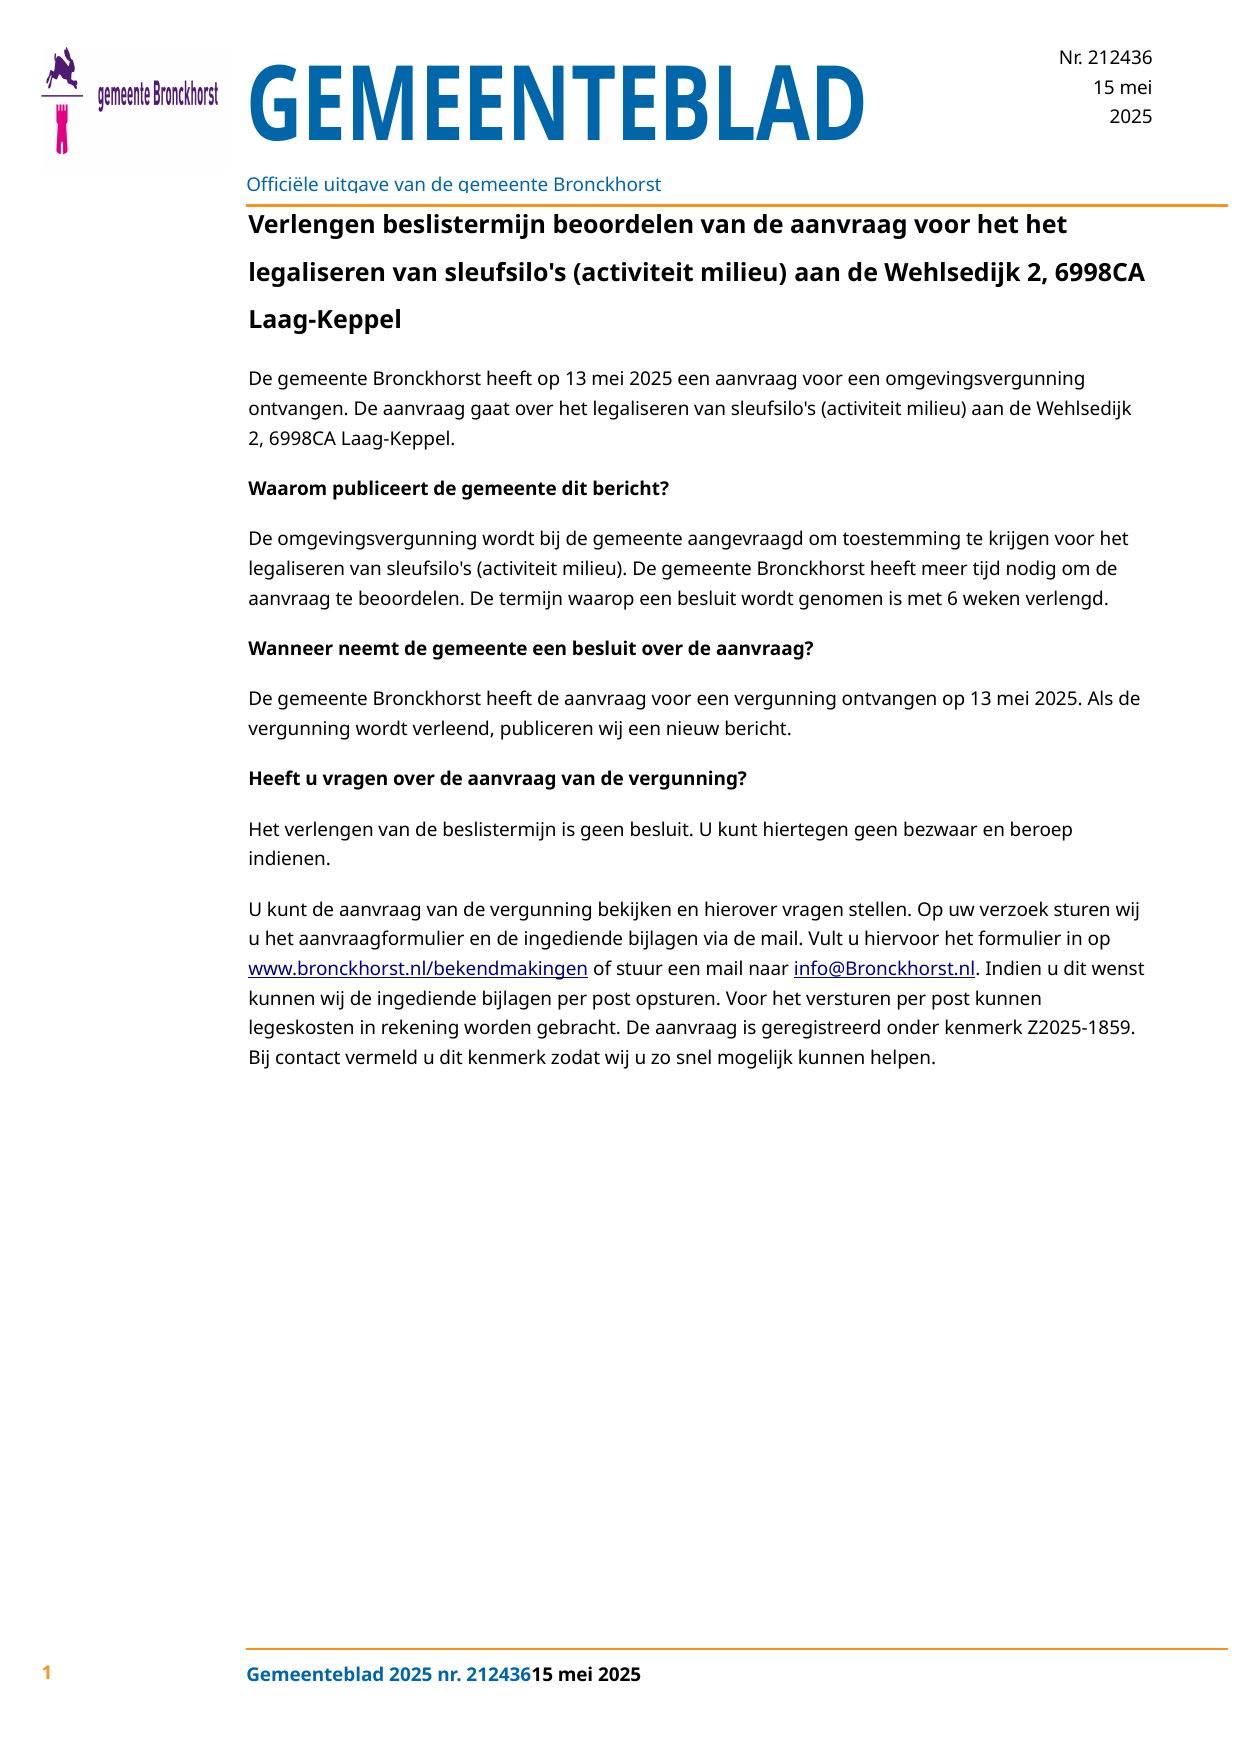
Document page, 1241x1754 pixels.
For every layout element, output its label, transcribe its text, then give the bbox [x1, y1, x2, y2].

picture [41, 47, 231, 172]
text U kunt de aanvraag van de vergunning bekijken en hierover vragen stellen. Op uw verzoek sturen wij u het aanvraagformulier en de ingediende bijlagen via de mail. Vult u hiervoor het formulier in op www.bronckhorst.nl/bekendmakingen of stuur een mail naar info@Bronckhorst.nl. Indien u dit wenst kunnen wij de ingediende bijlagen per post opsturen. Voor het versturen per post kunnen legeskosten in rekening worden gebracht. De aanvraag is geregistreerd onder kenmerk Z2025-1859. Bij contact vermeld u dit kenmerk zodat wij u zo snel mogelijk kunnen helpen. [248, 896, 1152, 1069]
text De omgevingsvergunning wordt bij de gemeente aangevraagd om toestemming te krijgen voor het legaliseren van sleufsilo's (activiteit milieu). De gemeente Bronckhorst heeft meer tijd nodig om de aanvraag te beoordelen. De termijn waarop een besluit wordt genomen is met 6 weken verlengd. [248, 526, 1152, 610]
text Verlengen beslistermijn beoordelen van de aanvraag voor het het legaliseren van sleufsilo's (activiteit milieu) aan de Wehlsedijk 2, 6998CA Laag-Keppel [248, 207, 1152, 336]
text Heeft u vragen over de aanvraag van de vergunning? [248, 766, 1152, 791]
text Waarom publiceert de gemeente dit bericht? [248, 475, 1152, 501]
text Wanneer neemt de gemeente een besluit over de aanvraag? [248, 635, 1152, 661]
text De gemeente Bronckhorst heeft de aanvraag voor een vergunning ontvangen op 13 mei 2025. Als de vergunning wordt verleend, publiceren wij een nieuw bericht. [248, 686, 1152, 741]
text Het verlengen van de beslistermijn is geen besluit. U kunt hiertegen geen bezwaar en beroep indienen. [248, 816, 1152, 871]
text De gemeente Bronckhorst heeft op 13 mei 2025 een aanvraag voor een omgevingsvergunning ontvangen. De aanvraag gaat over het legaliseren van sleufsilo's (activiteit milieu) aan de Wehlsedijk 2, 6998CA Laag-Keppel. [248, 366, 1152, 450]
